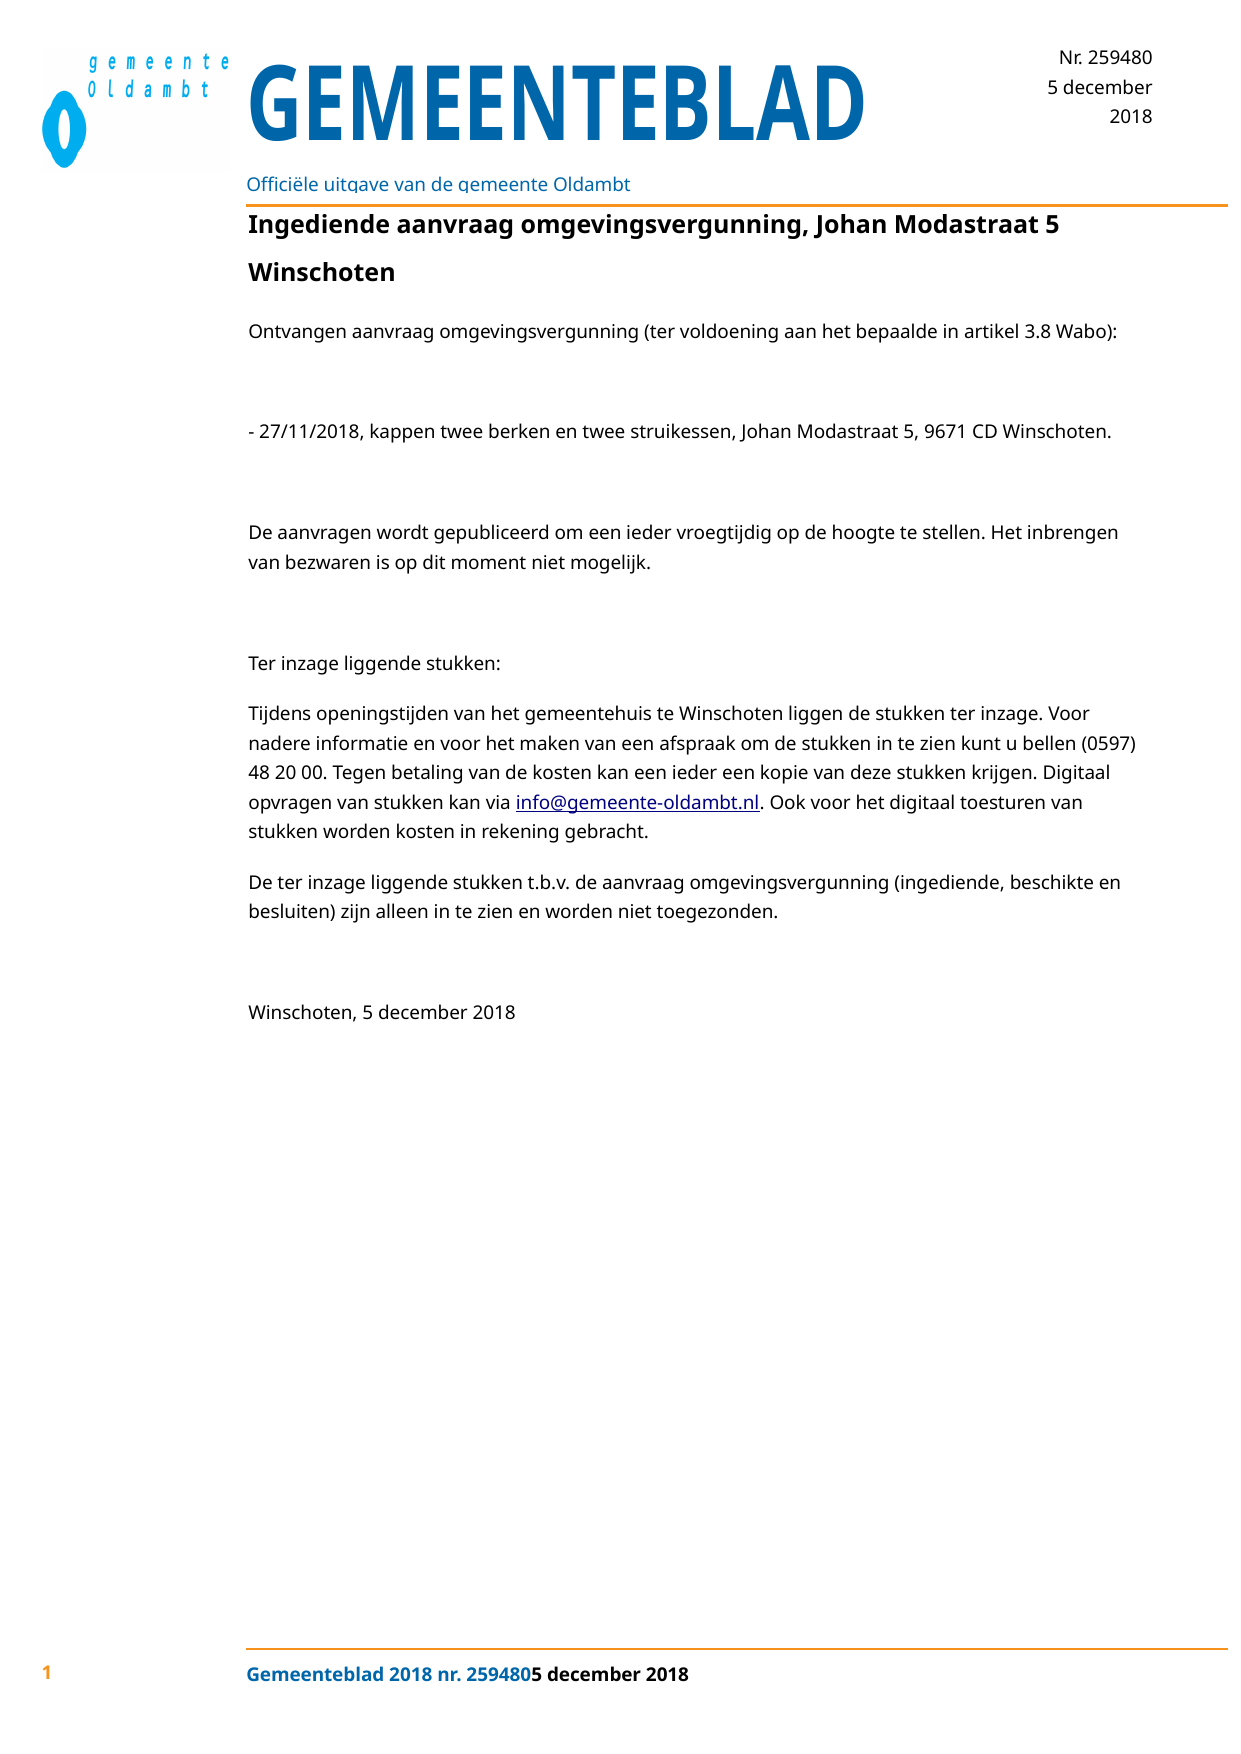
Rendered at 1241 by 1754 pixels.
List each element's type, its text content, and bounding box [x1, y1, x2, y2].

text Ontvangen aanvraag omgevingsvergunning (ter voldoening aan het bepaalde in artikel 3.8 Wabo): [248, 318, 1152, 344]
text Winschoten, 5 december 2018 [248, 999, 1152, 1025]
picture [41, 47, 231, 172]
text De aanvragen wordt gepubliceerd om een ieder vroegtijdig op de hoogte te stellen. Het inbrengen van bezwaren is op dit moment niet mogelijk. [248, 519, 1152, 575]
text Tijdens openingstijden van het gemeentehuis te Winschoten liggen de stukken ter inzage. Voor nadere informatie en voor het maken van een afspraak om de stukken in te zien kunt u bellen (0597) 48 20 00. Tegen betaling van de kosten kan een ieder een kopie van deze stukken krijgen. Digitaal opvragen van stukken kan via info@gemeente-oldambt.nl. Ook voor het digitaal toesturen van stukken worden kosten in rekening gebracht. [248, 700, 1152, 844]
text - 27/11/2018, kappen twee berken en twee struikessen, Johan Modastraat 5, 9671 CD Winschoten. [248, 419, 1152, 444]
text De ter inzage liggende stukken t.b.v. de aanvraag omgevingsvergunning (ingediende, beschikte en besluiten) zijn alleen in te zien en worden niet toegezonden. [248, 869, 1152, 924]
text Ingediende aanvraag omgevingsvergunning, Johan Modastraat 5 Winschoten [248, 207, 1152, 288]
text Ter inzage liggende stukken: [248, 650, 1152, 676]
